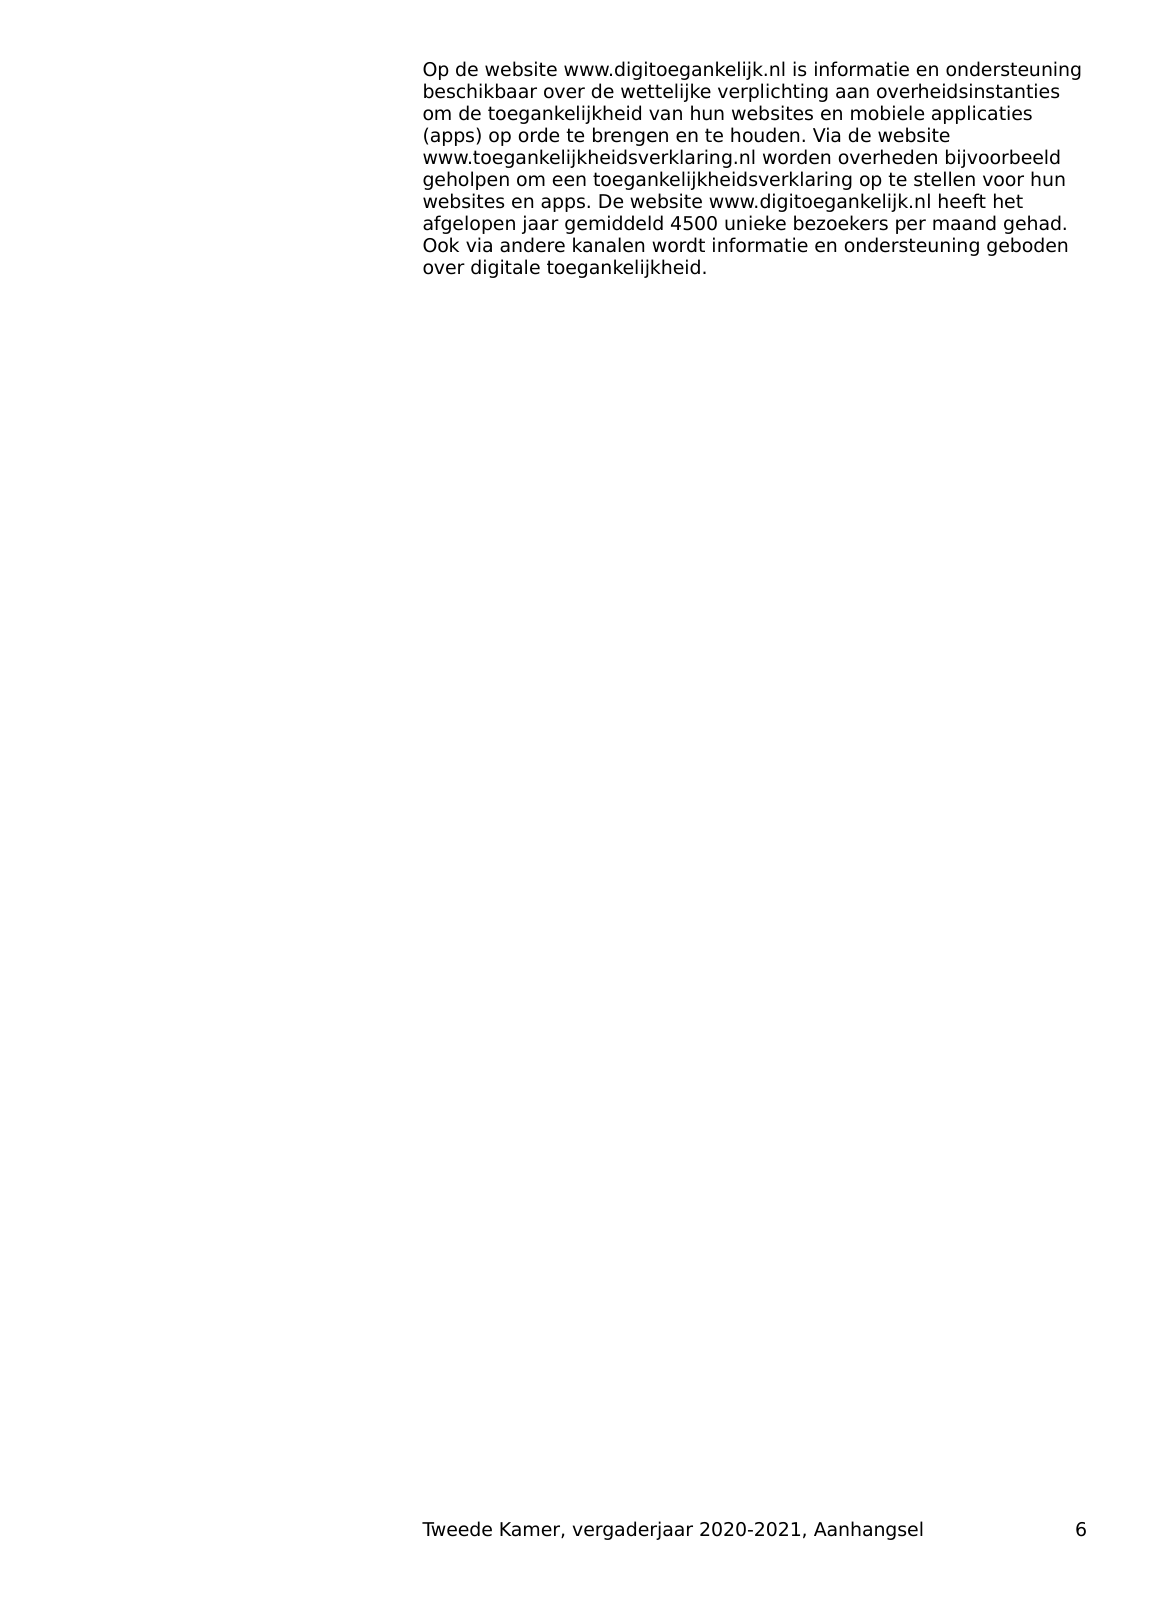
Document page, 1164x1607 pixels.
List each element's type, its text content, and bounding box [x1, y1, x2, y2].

text Op de website www.digitoegankelijk.nl is informatie en ondersteuning beschikbaar over de wettelijke verplichting aan overheidsinstanties om de toegankelijkheid van hun websites en mobiele applicaties (apps) op orde te brengen en te houden. Via de website www.toegankelijkheidsverklaring.nl worden overheden bijvoorbeeld geholpen om een toegankelijkheidsverklaring op te stellen voor hun websites en apps. De website www.digitoegankelijk.nl heeft het afgelopen jaar gemiddeld 4500 unieke bezoekers per maand gehad. Ook via andere kanalen wordt informatie en ondersteuning geboden over digitale toegankelijkheid. [422, 59, 1087, 279]
